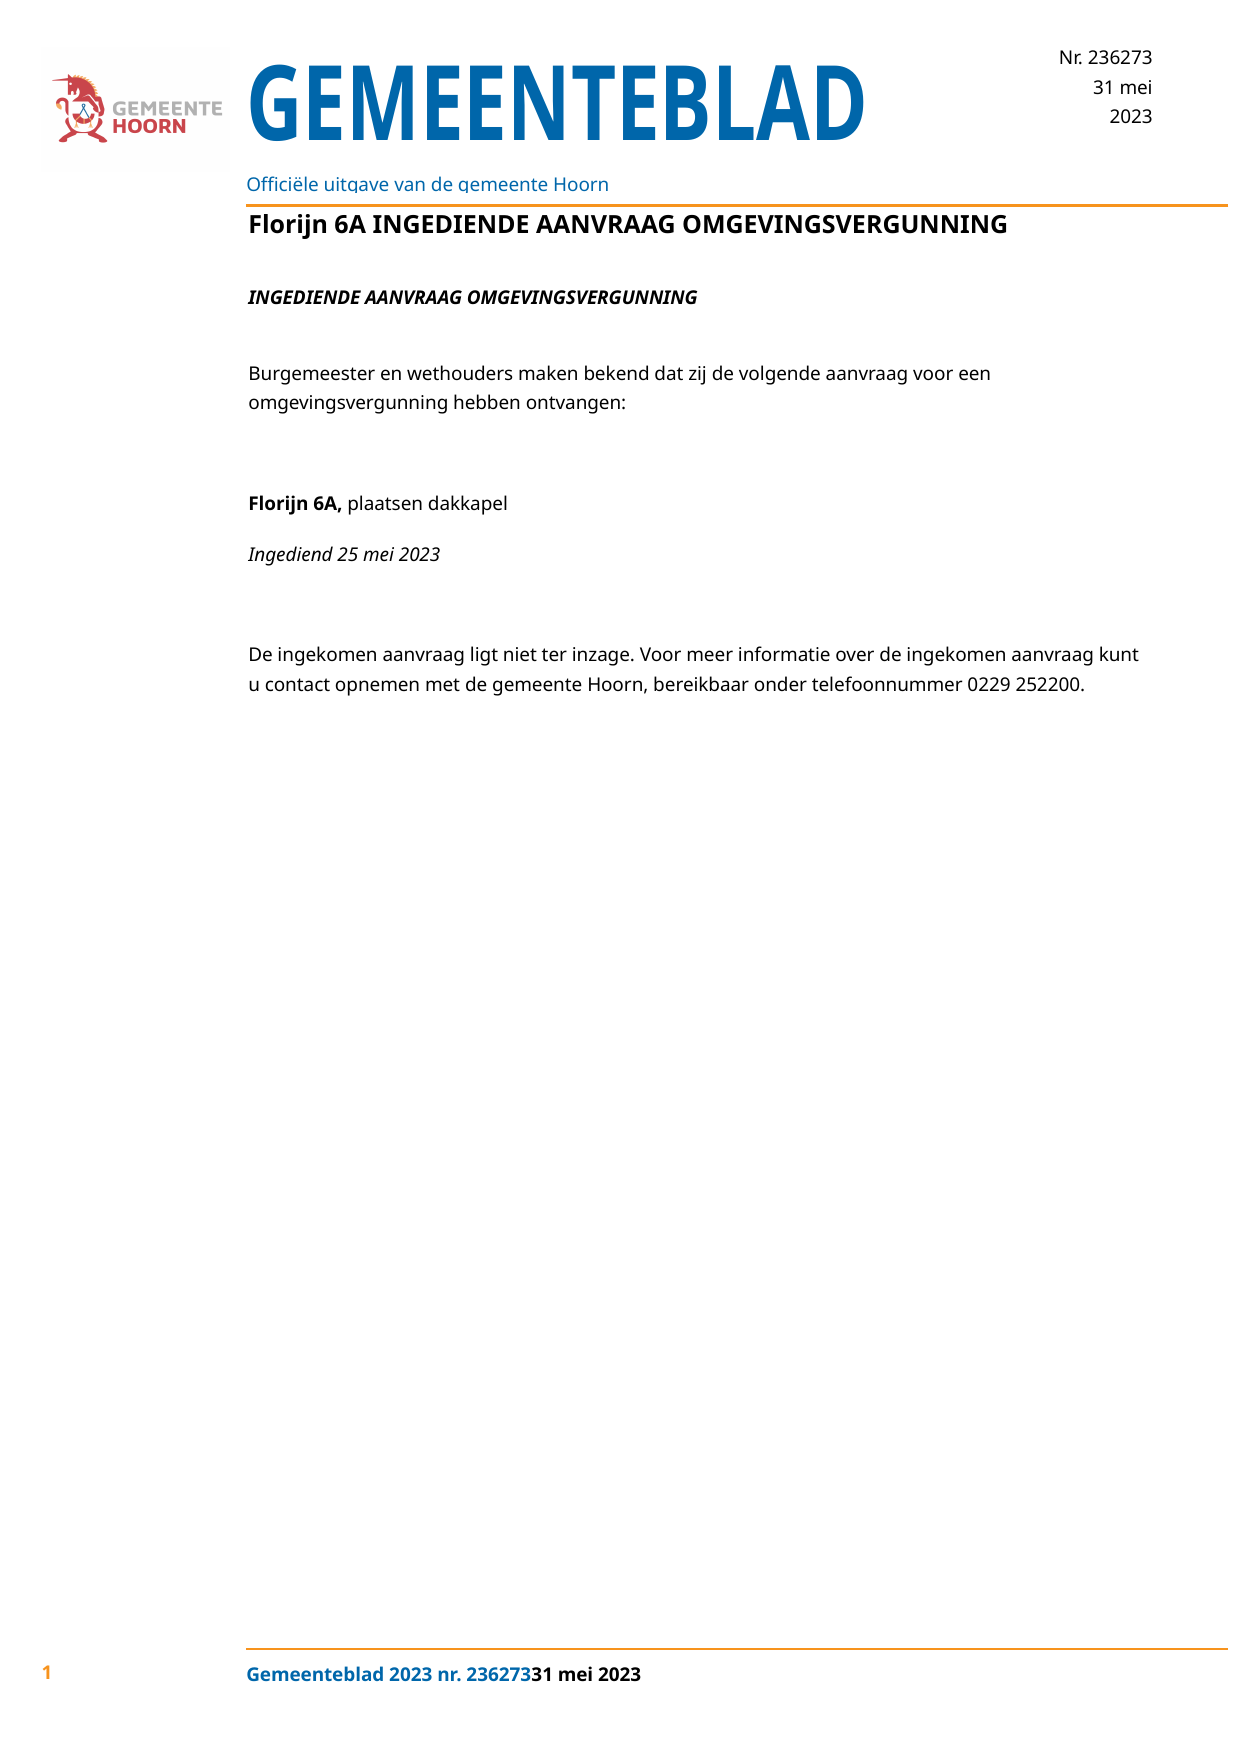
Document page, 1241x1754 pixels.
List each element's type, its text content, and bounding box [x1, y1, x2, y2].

text Florijn 6A INGEDIENDE AANVRAAG OMGEVINGSVERGUNNING [248, 207, 1152, 241]
text De ingekomen aanvraag ligt niet ter inzage. Voor meer informatie over de ingekomen aanvraag kunt u contact opnemen met de gemeente Hoorn, bereikbaar onder telefoonnummer 0229 252200. [248, 642, 1152, 697]
text INGEDIENDE AANVRAAG OMGEVINGSVERGUNNING [248, 284, 1152, 309]
picture [41, 47, 231, 172]
text Ingediend 25 mei 2023 [248, 541, 1152, 567]
text Florijn 6A, plaatsen dakkapel [248, 490, 1152, 516]
text Burgemeester en wethouders maken bekend dat zij de volgende aanvraag voor een omgevingsvergunning hebben ontvangen: [248, 360, 1152, 415]
